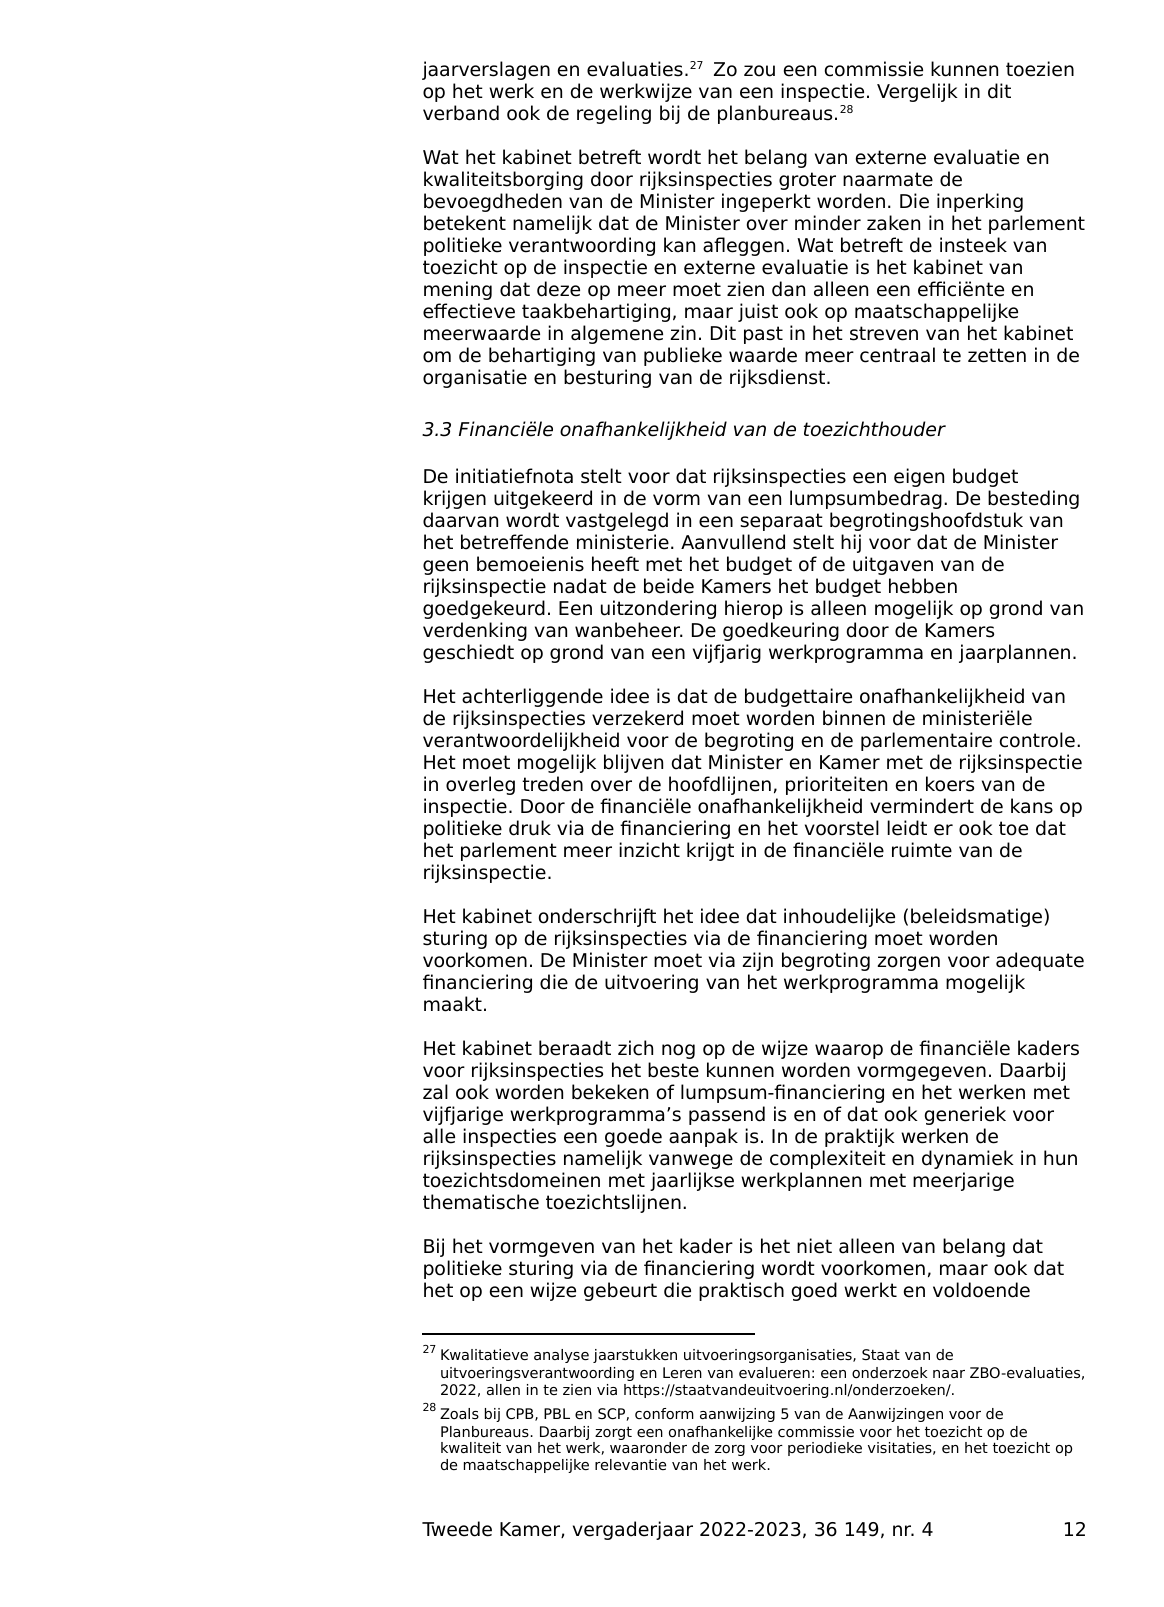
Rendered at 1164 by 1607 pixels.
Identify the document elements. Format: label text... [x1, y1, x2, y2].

text Het kabinet beraadt zich nog op de wijze waarop de financiële kaders voor rijksinspecties het beste kunnen worden vormgegeven. Daarbij zal ook worden bekeken of lumpsum-financiering en het werken met vijfjarige werkprogramma’s passend is en of dat ook generiek voor alle inspecties een goede aanpak is. In de praktijk werken de rijksinspecties namelijk vanwege de complexiteit en dynamiek in hun toezichtsdomeinen met jaarlijkse werkplannen met meerjarige thematische toezichtslijnen. [422, 1038, 1087, 1214]
text Zoals bij CPB, PBL en SCP, conform aanwijzing 5 van de Aanwijzingen voor de Planbureaus. Daarbij zorgt een onafhankelijke commissie voor het toezicht op de kwaliteit van het werk, waaronder de zorg voor periodieke visitaties, en het toezicht op de maatschappelijke relevantie van het werk. [422, 1402, 1087, 1474]
text Wat het kabinet betreft wordt het belang van externe evaluatie en kwaliteitsborging door rijksinspecties groter naarmate de bevoegdheden van de Minister ingeperkt worden. Die inperking betekent namelijk dat de Minister over minder zaken in het parlement politieke verantwoording kan afleggen. Wat betreft de insteek van toezicht op de inspectie en externe evaluatie is het kabinet van mening dat deze op meer moet zien dan alleen een efficiënte en effectieve taakbehartiging, maar juist ook op maatschappelijke meerwaarde in algemene zin. Dit past in het streven van het kabinet om de behartiging van publieke waarde meer centraal te zetten in de organisatie en besturing van de rijksdienst. [422, 147, 1087, 389]
text jaarverslagen en evaluaties. Zo zou een commissie kunnen toezien op het werk en de werkwijze van een inspectie. Vergelijk in dit verband ook de regeling bij de planbureaus. [422, 59, 1087, 125]
text Bij het vormgeven van het kader is het niet alleen van belang dat politieke sturing via de financiering wordt voorkomen, maar ook dat het op een wijze gebeurt die praktisch goed werkt en voldoende [422, 1236, 1087, 1302]
subtitle 3.3 Financiële onafhankelijkheid van de toezichthouder [422, 419, 1087, 441]
text Het achterliggende idee is dat de budgettaire onafhankelijkheid van de rijksinspecties verzekerd moet worden binnen de ministeriële verantwoordelijkheid voor de begroting en de parlementaire controle. Het moet mogelijk blijven dat Minister en Kamer met de rijksinspectie in overleg treden over de hoofdlijnen, prioriteiten en koers van de inspectie. Door de financiële onafhankelijkheid vermindert de kans op politieke druk via de financiering en het voorstel leidt er ook toe dat het parlement meer inzicht krijgt in de financiële ruimte van de rijksinspectie. [422, 686, 1087, 884]
text Het kabinet onderschrijft het idee dat inhoudelijke (beleidsmatige) sturing op de rijksinspecties via de financiering moet worden voorkomen. De Minister moet via zijn begroting zorgen voor adequate financiering die de uitvoering van het werkprogramma mogelijk maakt. [422, 906, 1087, 1016]
text Kwalitatieve analyse jaarstukken uitvoeringsorganisaties, Staat van de uitvoeringsverantwoording en Leren van evalueren: een onderzoek naar ZBO-evaluaties, 2022, allen in te zien via https://staatvandeuitvoering.nl/onderzoeken/. [422, 1343, 1087, 1399]
text De initiatiefnota stelt voor dat rijksinspecties een eigen budget krijgen uitgekeerd in de vorm van een lumpsumbedrag. De besteding daarvan wordt vastgelegd in een separaat begrotingshoofdstuk van het betreffende ministerie. Aanvullend stelt hij voor dat de Minister geen bemoeienis heeft met het budget of de uitgaven van de rijksinspectie nadat de beide Kamers het budget hebben goedgekeurd. Een uitzondering hierop is alleen mogelijk op grond van verdenking van wanbeheer. De goedkeuring door de Kamers geschiedt op grond van een vijfjarig werkprogramma en jaarplannen. [422, 466, 1087, 664]
